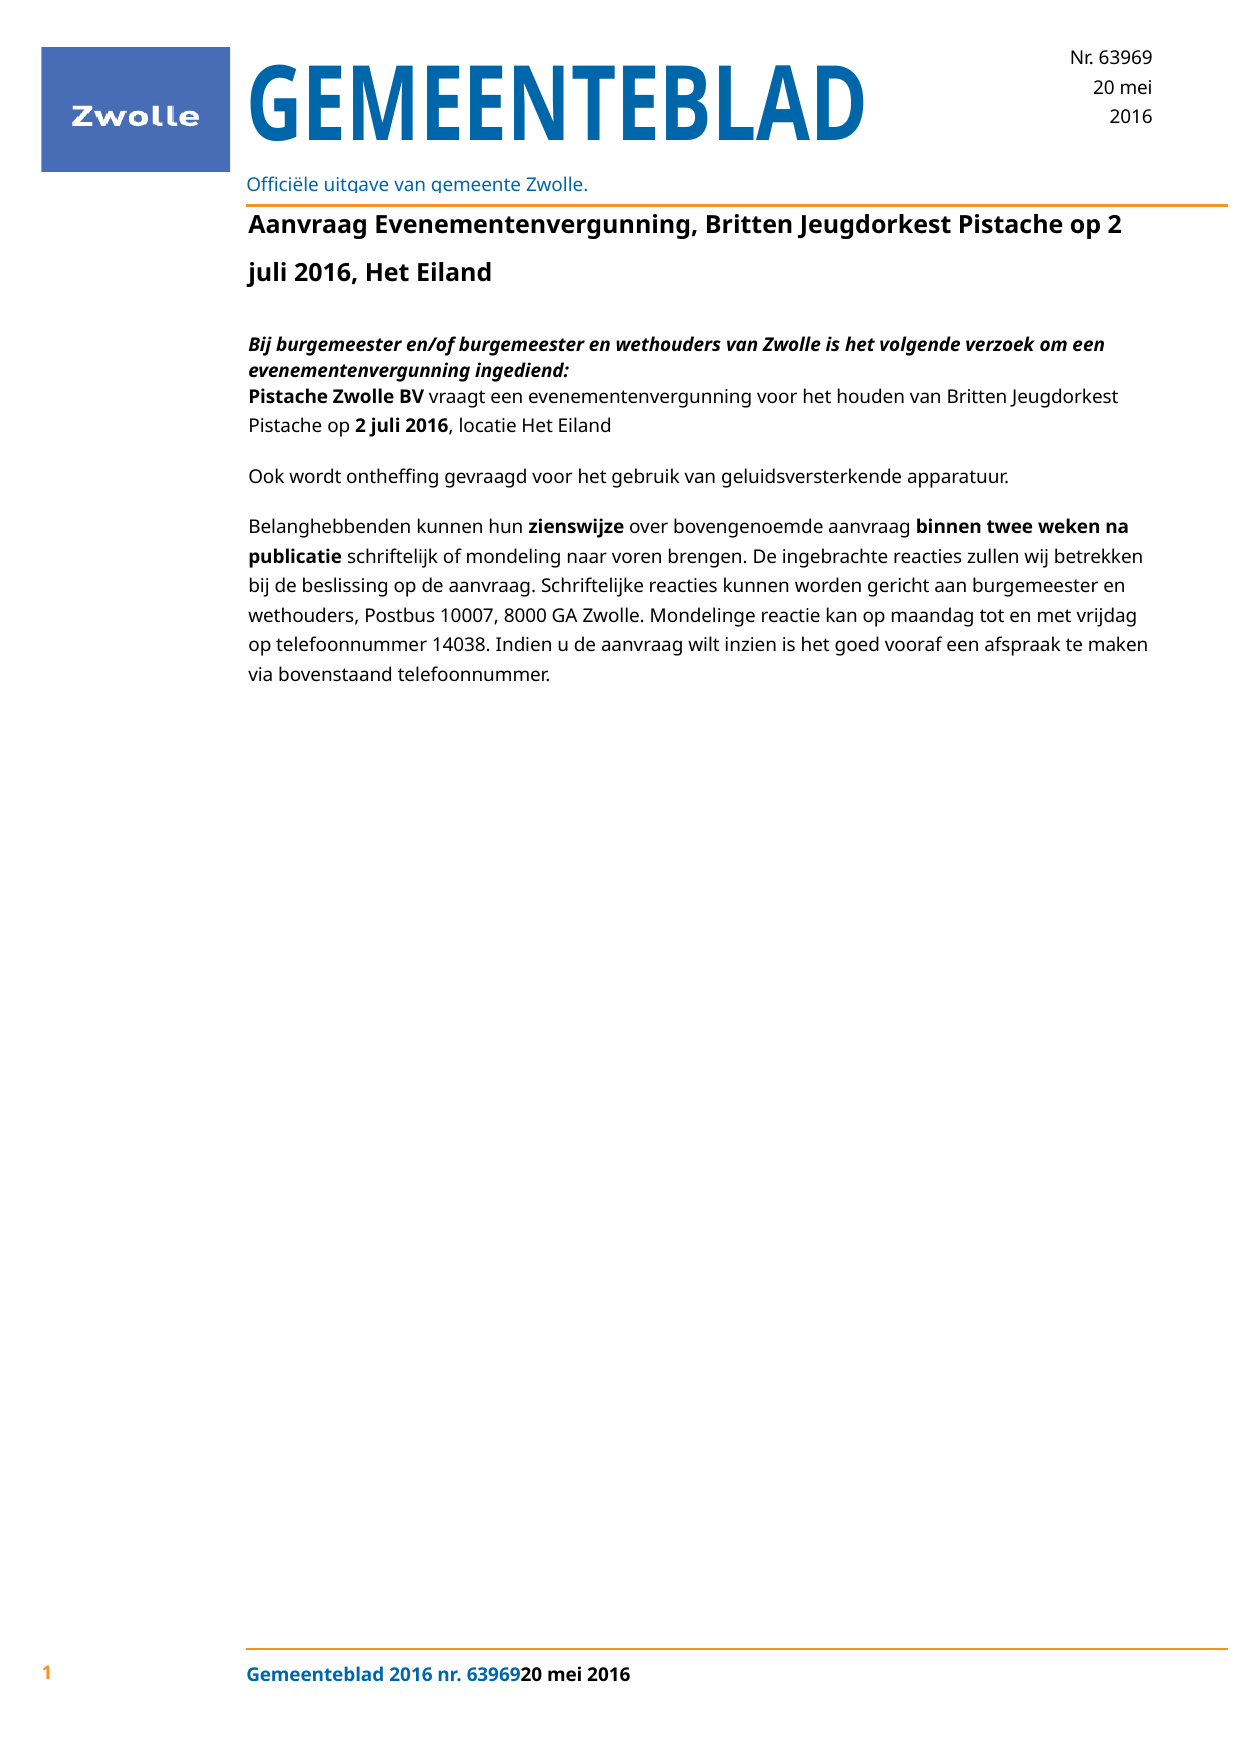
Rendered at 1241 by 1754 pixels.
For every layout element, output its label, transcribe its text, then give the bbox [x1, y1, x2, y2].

text Ook wordt ontheffing gevraagd voor het gebruik van geluidsversterkende apparatuur. [248, 463, 1152, 489]
text Belanghebbenden kunnen hun zienswijze over bovengenoemde aanvraag binnen twee weken na publicatie schriftelijk of mondeling naar voren brengen. De ingebrachte reacties zullen wij betrekken bij de beslissing op de aanvraag. Schriftelijke reacties kunnen worden gericht aan burgemeester en wethouders, Postbus 10007, 8000 GA Zwolle. Mondelinge reactie kan op maandag tot en met vrijdag op telefoonnummer 14038. Indien u de aanvraag wilt inzien is het goed vooraf een afspraak te maken via bovenstaand telefoonnummer. [248, 513, 1152, 687]
text Bij burgemeester en/of burgemeester en wethouders van Zwolle is het volgende verzoek om een evenementenvergunning ingediend: [248, 331, 1152, 383]
picture [41, 47, 231, 172]
text Pistache Zwolle BV vraagt een evenementenvergunning voor het houden van Britten Jeugdorkest Pistache op 2 juli 2016, locatie Het Eiland [248, 383, 1152, 438]
text Aanvraag Evenementenvergunning, Britten Jeugdorkest Pistache op 2 juli 2016, Het Eiland [248, 207, 1152, 288]
